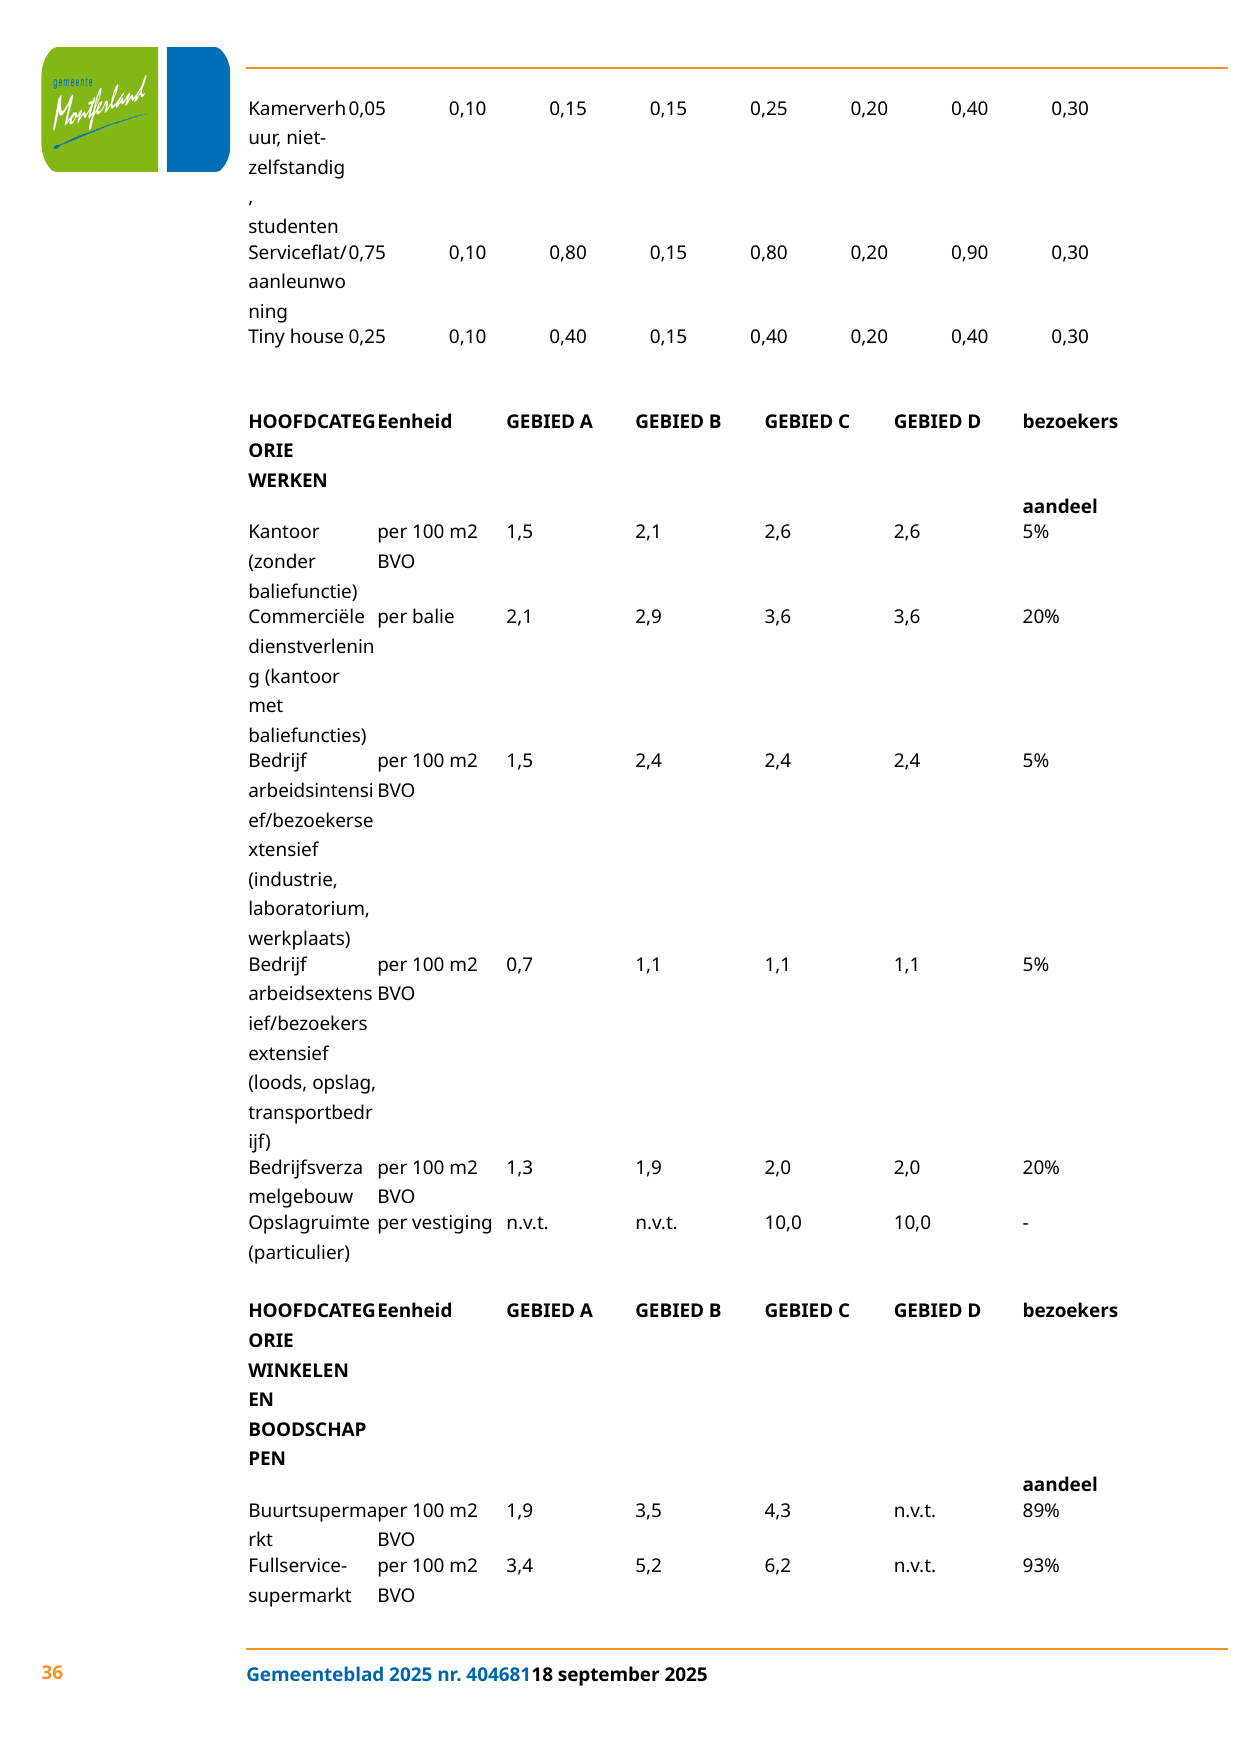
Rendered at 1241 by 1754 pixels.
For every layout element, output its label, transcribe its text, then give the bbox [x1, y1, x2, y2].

table_cell 0,25 [348, 324, 449, 349]
table_cell 4,3 [764, 1497, 893, 1552]
table_header bezoekers [1023, 1298, 1152, 1471]
table_cell 2,9 [635, 604, 764, 748]
table_header HOOFDCATEGORIE WERKEN [248, 408, 377, 493]
table_cell 0,10 [449, 95, 549, 239]
table_cell 20% [1023, 604, 1152, 748]
table_cell n.v.t. [894, 1553, 1022, 1608]
table_cell 0,20 [850, 239, 951, 324]
table_cell [348, 350, 449, 375]
table_cell 0,30 [1051, 95, 1152, 239]
table_cell 3,5 [635, 1497, 764, 1552]
table_cell 0,75 [348, 239, 449, 324]
table_cell 10,0 [894, 1210, 1022, 1265]
table_cell aandeel [1023, 1471, 1152, 1497]
table_header GEBIED C [764, 408, 893, 493]
table_cell Bedrijfsverzamelgebouw [248, 1154, 377, 1209]
table_cell 0,30 [1051, 239, 1152, 324]
table_header GEBIED D [894, 408, 1022, 493]
table_cell 2,4 [635, 748, 764, 951]
table_cell [635, 1471, 764, 1497]
table_cell 1,9 [635, 1154, 764, 1209]
table_cell 0,10 [449, 239, 549, 324]
table_cell 1,3 [506, 1154, 635, 1209]
table_cell 0,20 [850, 324, 951, 349]
table_cell 6,2 [764, 1553, 893, 1608]
table_cell 0,80 [549, 239, 649, 324]
table_cell n.v.t. [894, 1497, 1022, 1552]
table_cell [449, 350, 549, 375]
table_cell 5% [1023, 519, 1152, 604]
table_cell 0,15 [650, 324, 750, 349]
table_header HOOFDCATEGORIE WINKELEN EN BOODSCHAPPEN [248, 1298, 377, 1471]
table_cell 5,2 [635, 1553, 764, 1608]
table_cell [764, 493, 893, 519]
table_cell 0,15 [549, 95, 649, 239]
table_cell 2,6 [764, 519, 893, 604]
table_cell 5% [1023, 748, 1152, 951]
table_cell - [1023, 1210, 1152, 1265]
table_cell 2,6 [894, 519, 1022, 604]
table_cell [506, 493, 635, 519]
table_cell [248, 350, 348, 375]
table_cell per 100 m2 BVO [377, 1553, 506, 1608]
table_cell 3,6 [764, 604, 893, 748]
table_header GEBIED A [506, 1298, 635, 1471]
table_cell 2,1 [635, 519, 764, 604]
table_cell [506, 1471, 635, 1497]
table_cell 0,7 [506, 951, 635, 1154]
table_header GEBIED D [894, 1298, 1022, 1471]
table_cell [951, 350, 1051, 375]
table_cell 0,90 [951, 239, 1051, 324]
table_cell Opslagruimte (particulier) [248, 1210, 377, 1265]
table_cell 0,20 [850, 95, 951, 239]
table_cell 2,4 [894, 748, 1022, 951]
table_cell [635, 493, 764, 519]
table_header bezoekers [1023, 408, 1152, 493]
table_cell 0,30 [1051, 324, 1152, 349]
table_cell 3,6 [894, 604, 1022, 748]
table_cell 89% [1023, 1497, 1152, 1552]
table_cell per 100 m2 BVO [377, 519, 506, 604]
table_header GEBIED A [506, 408, 635, 493]
table_cell [1051, 350, 1152, 375]
table_cell Bedrijf arbeidsintensief/bezoekersextensief (industrie, laboratorium, werkplaats) [248, 748, 377, 951]
table_cell [850, 350, 951, 375]
table_cell [377, 1471, 506, 1497]
table_cell 1,1 [764, 951, 893, 1154]
table_cell [750, 350, 850, 375]
table_cell per 100 m2 BVO [377, 951, 506, 1154]
table_cell 0,15 [650, 95, 750, 239]
table_cell Kantoor (zonder baliefunctie) [248, 519, 377, 604]
table_cell 1,1 [894, 951, 1022, 1154]
table_header GEBIED B [635, 408, 764, 493]
table_cell per balie [377, 604, 506, 748]
table_header Eenheid [377, 1298, 506, 1471]
table_cell 1,1 [635, 951, 764, 1154]
table_cell 5% [1023, 951, 1152, 1154]
table_cell 2,1 [506, 604, 635, 748]
table_cell [894, 1471, 1022, 1497]
table_cell 0,25 [750, 95, 850, 239]
table_cell 0,80 [750, 239, 850, 324]
table_cell [764, 1471, 893, 1497]
table_cell Kamerverhuur, niet-zelfstandig, studenten [248, 95, 348, 239]
table_cell n.v.t. [506, 1210, 635, 1265]
table_cell Fullservice-supermarkt [248, 1553, 377, 1608]
picture [41, 47, 231, 172]
table_cell Bedrijf arbeidsextensief/bezoekersextensief (loods, opslag, transportbedrijf) [248, 951, 377, 1154]
table_cell Serviceflat/aanleunwoning [248, 239, 348, 324]
table_cell 0,15 [650, 239, 750, 324]
table_cell 1,5 [506, 748, 635, 951]
table_cell Commerciële dienstverlening (kantoor met baliefuncties) [248, 604, 377, 748]
table_cell [894, 493, 1022, 519]
table_cell 0,40 [549, 324, 649, 349]
table_cell 2,4 [764, 748, 893, 951]
table_header GEBIED C [764, 1298, 893, 1471]
table_cell 0,10 [449, 324, 549, 349]
table_cell Buurtsupermarkt [248, 1497, 377, 1552]
table_cell [248, 1471, 377, 1497]
table_cell per 100 m2 BVO [377, 1497, 506, 1552]
table_cell 20% [1023, 1154, 1152, 1209]
table_cell per 100 m2 BVO [377, 748, 506, 951]
table_cell 2,0 [894, 1154, 1022, 1209]
table_cell 1,9 [506, 1497, 635, 1552]
table_cell 0,40 [951, 95, 1051, 239]
table_cell 10,0 [764, 1210, 893, 1265]
table_cell [248, 493, 377, 519]
table_header GEBIED B [635, 1298, 764, 1471]
table_cell [650, 350, 750, 375]
table_cell 0,40 [750, 324, 850, 349]
table_cell 93% [1023, 1553, 1152, 1608]
table_cell n.v.t. [635, 1210, 764, 1265]
table_cell per vestiging [377, 1210, 506, 1265]
table_cell 2,0 [764, 1154, 893, 1209]
table_cell 0,05 [348, 95, 449, 239]
table_cell per 100 m2 BVO [377, 1154, 506, 1209]
table_cell aandeel [1023, 493, 1152, 519]
table_cell [549, 350, 649, 375]
table_cell 3,4 [506, 1553, 635, 1608]
table_cell 0,40 [951, 324, 1051, 349]
table_cell Tiny house [248, 324, 348, 349]
table_header Eenheid [377, 408, 506, 493]
table_cell 1,5 [506, 519, 635, 604]
table_cell [377, 493, 506, 519]
